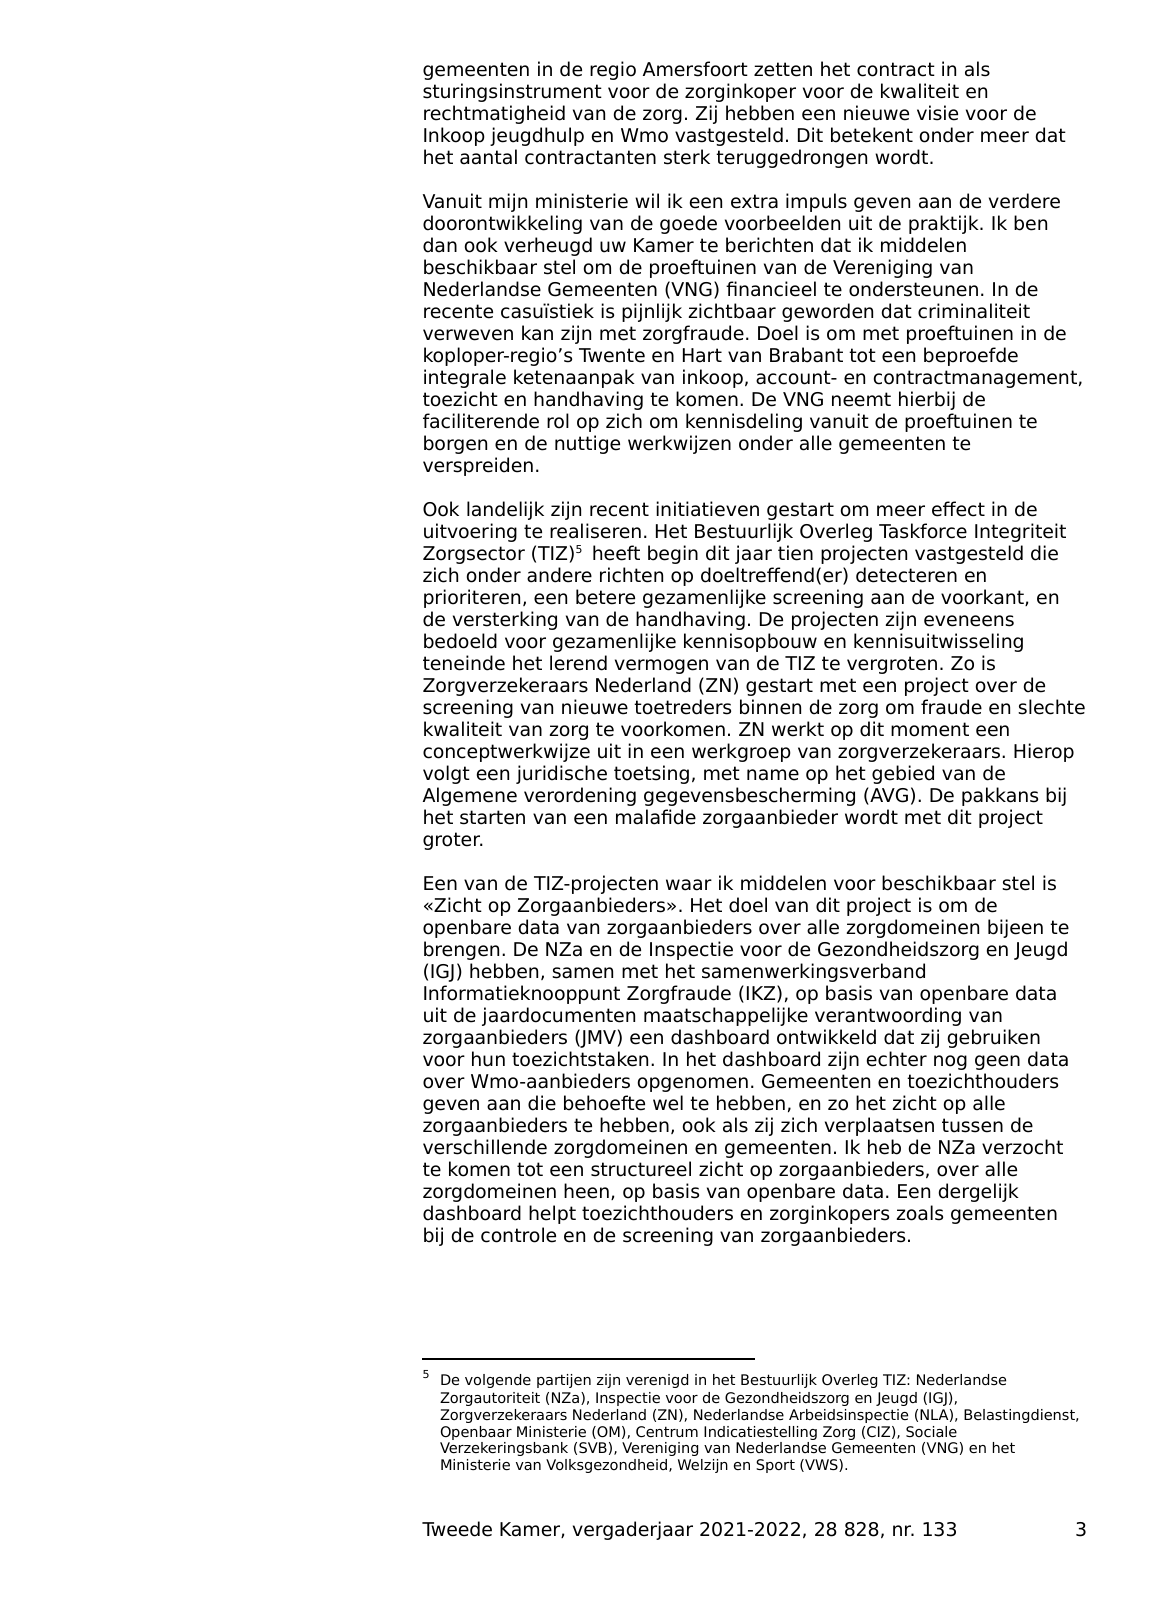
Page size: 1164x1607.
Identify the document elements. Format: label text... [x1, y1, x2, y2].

text gemeenten in de regio Amersfoort zetten het contract in als sturingsinstrument voor de zorginkoper voor de kwaliteit en rechtmatigheid van de zorg. Zij hebben een nieuwe visie voor de Inkoop jeugdhulp en Wmo vastgesteld. Dit betekent onder meer dat het aantal contractanten sterk teruggedrongen wordt. [422, 59, 1087, 169]
text Vanuit mijn ministerie wil ik een extra impuls geven aan de verdere doorontwikkeling van de goede voorbeelden uit de praktijk. Ik ben dan ook verheugd uw Kamer te berichten dat ik middelen beschikbaar stel om de proeftuinen van de Vereniging van Nederlandse Gemeenten (VNG) financieel te ondersteunen. In de recente casuïstiek is pijnlijk zichtbaar geworden dat criminaliteit verweven kan zijn met zorgfraude. Doel is om met proeftuinen in de koploper-regio’s Twente en Hart van Brabant tot een beproefde integrale ketenaanpak van inkoop, account- en contractmanagement, toezicht en handhaving te komen. De VNG neemt hierbij de faciliterende rol op zich om kennisdeling vanuit de proeftuinen te borgen en de nuttige werkwijzen onder alle gemeenten te verspreiden. [422, 191, 1087, 477]
text De volgende partijen zijn verenigd in het Bestuurlijk Overleg TIZ: Nederlandse Zorgautoriteit (NZa), Inspectie voor de Gezondheidszorg en Jeugd (IGJ), Zorgverzekeraars Nederland (ZN), Nederlandse Arbeidsinspectie (NLA), Belastingdienst, Openbaar Ministerie (OM), Centrum Indicatiestelling Zorg (CIZ), Sociale Verzekeringsbank (SVB), Vereniging van Nederlandse Gemeenten (VNG) en het Ministerie van Volksgezondheid, Welzijn en Sport (VWS). [422, 1368, 1087, 1474]
text Ook landelijk zijn recent initiatieven gestart om meer effect in de uitvoering te realiseren. Het Bestuurlijk Overleg Taskforce Integriteit Zorgsector (TIZ) heeft begin dit jaar tien projecten vastgesteld die zich onder andere richten op doeltreffend(er) detecteren en prioriteren, een betere gezamenlijke screening aan de voorkant, en de versterking van de handhaving. De projecten zijn eveneens bedoeld voor gezamenlijke kennisopbouw en kennisuitwisseling teneinde het lerend vermogen van de TIZ te vergroten. Zo is Zorgverzekeraars Nederland (ZN) gestart met een project over de screening van nieuwe toetreders binnen de zorg om fraude en slechte kwaliteit van zorg te voorkomen. ZN werkt op dit moment een conceptwerkwijze uit in een werkgroep van zorgverzekeraars. Hierop volgt een juridische toetsing, met name op het gebied van de Algemene verordening gegevensbescherming (AVG). De pakkans bij het starten van een malafide zorgaanbieder wordt met dit project groter. [422, 499, 1087, 851]
text Een van de TIZ-projecten waar ik middelen voor beschikbaar stel is «Zicht op Zorgaanbieders». Het doel van dit project is om de openbare data van zorgaanbieders over alle zorgdomeinen bijeen te brengen. De NZa en de Inspectie voor de Gezondheidszorg en Jeugd (IGJ) hebben, samen met het samenwerkingsverband Informatieknooppunt Zorgfraude (IKZ), op basis van openbare data uit de jaardocumenten maatschappelijke verantwoording van zorgaanbieders (JMV) een dashboard ontwikkeld dat zij gebruiken voor hun toezichtstaken. In het dashboard zijn echter nog geen data over Wmo-aanbieders opgenomen. Gemeenten en toezichthouders geven aan die behoefte wel te hebben, en zo het zicht op alle zorgaanbieders te hebben, ook als zij zich verplaatsen tussen de verschillende zorgdomeinen en gemeenten. Ik heb de NZa verzocht te komen tot een structureel zicht op zorgaanbieders, over alle zorgdomeinen heen, op basis van openbare data. Een dergelijk dashboard helpt toezichthouders en zorginkopers zoals gemeenten bij de controle en de screening van zorgaanbieders. [422, 873, 1087, 1247]
